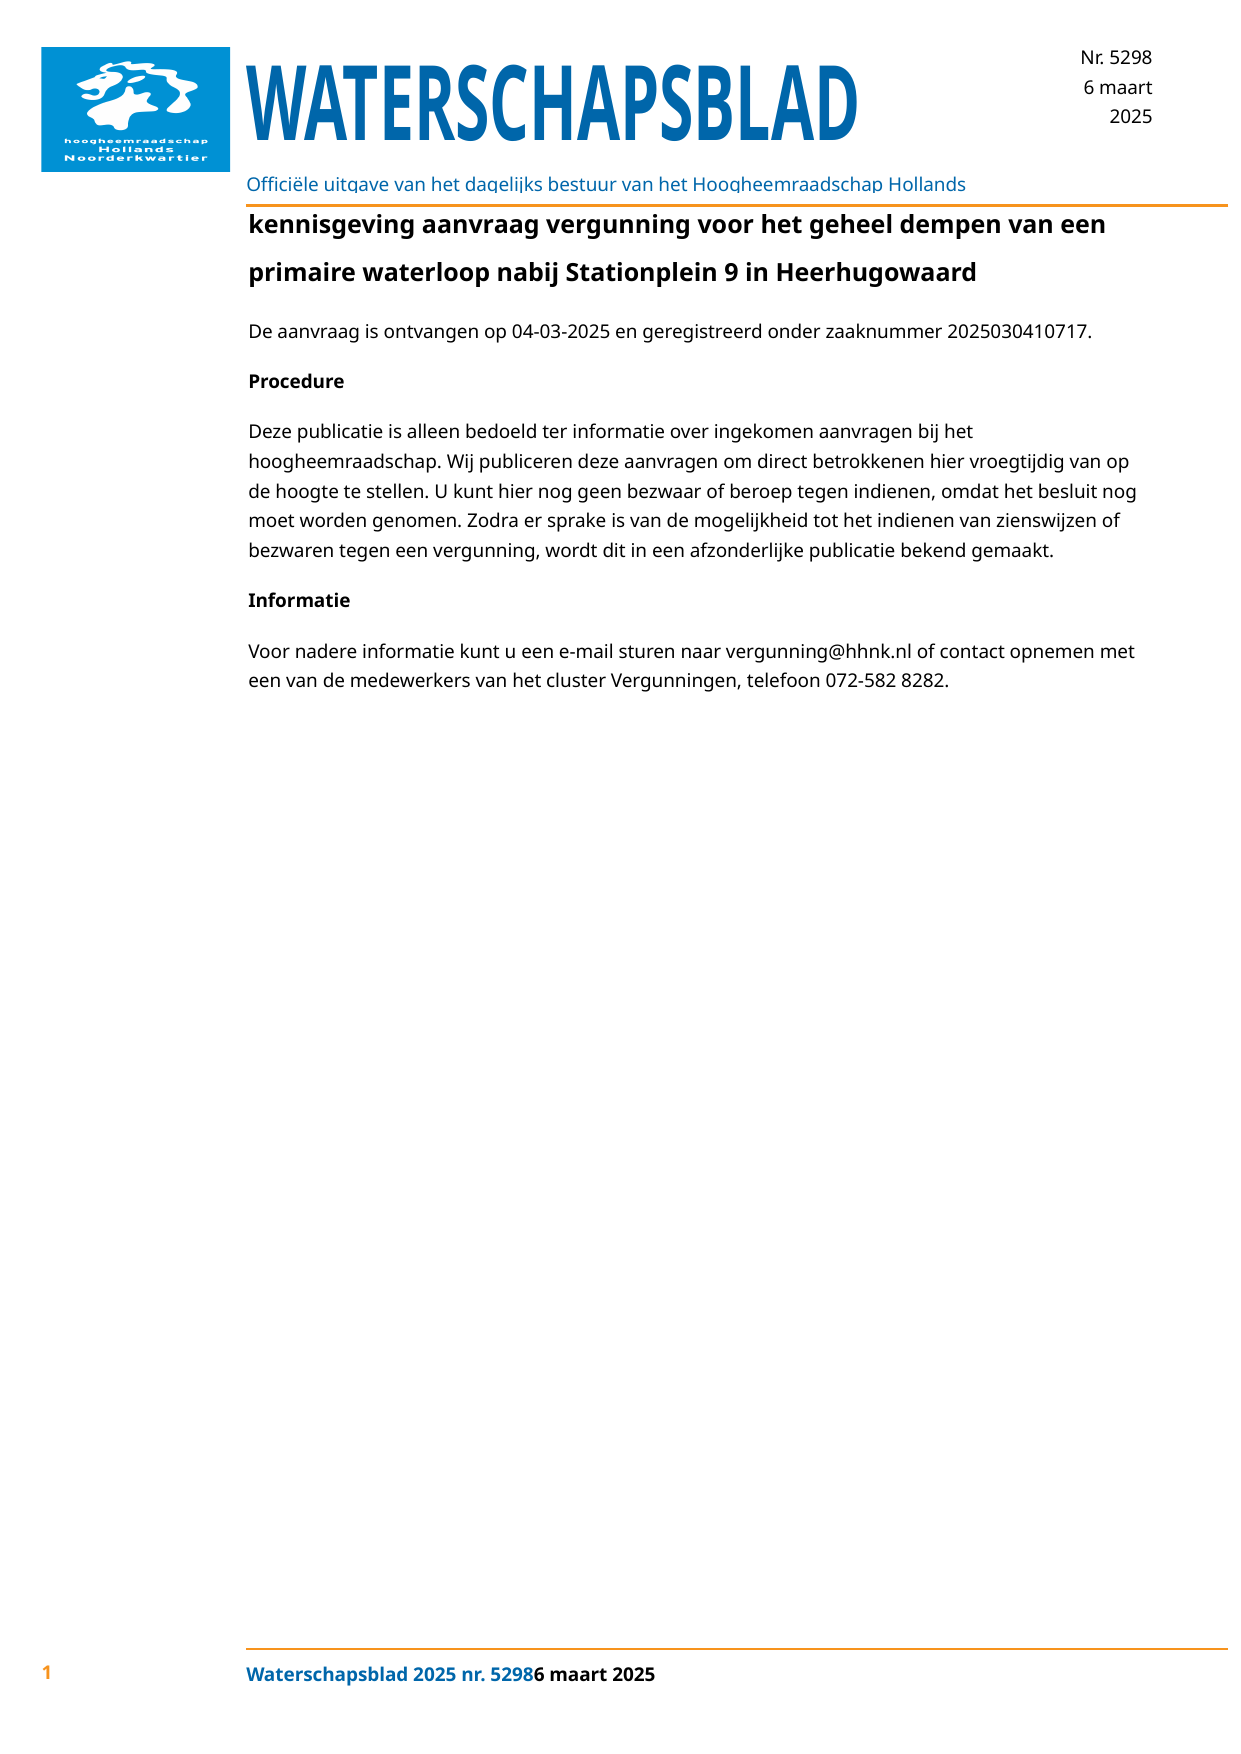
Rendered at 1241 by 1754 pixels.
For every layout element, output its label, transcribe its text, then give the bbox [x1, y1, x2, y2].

text Voor nadere informatie kunt u een e-mail sturen naar vergunning@hhnk.nl of contact opnemen met een van de medewerkers van het cluster Vergunningen, telefoon 072-582 8282. [248, 638, 1152, 693]
text Deze publicatie is alleen bedoeld ter informatie over ingekomen aanvragen bij het hoogheemraadschap. Wij publiceren deze aanvragen om direct betrokkenen hier vroegtijdig van op de hoogte te stellen. U kunt hier nog geen bezwaar of beroep tegen indienen, omdat het besluit nog moet worden genomen. Zodra er sprake is van de mogelijkheid tot het indienen van zienswijzen of bezwaren tegen een vergunning, wordt dit in een afzonderlijke publicatie bekend gemaakt. [248, 419, 1152, 563]
text Procedure [248, 368, 1152, 394]
picture [129, 76, 144, 82]
picture [78, 64, 122, 99]
picture [118, 62, 197, 112]
text kennisgeving aanvraag vergunning voor het geheel dempen van een primaire waterloop nabij Stationplein 9 in Heerhugowaard [248, 207, 1152, 288]
text Informatie [248, 587, 1152, 613]
picture [88, 87, 157, 130]
text De aanvraag is ontvangen op 04-03-2025 en geregistreerd onder zaaknummer 2025030410717. [248, 318, 1152, 344]
